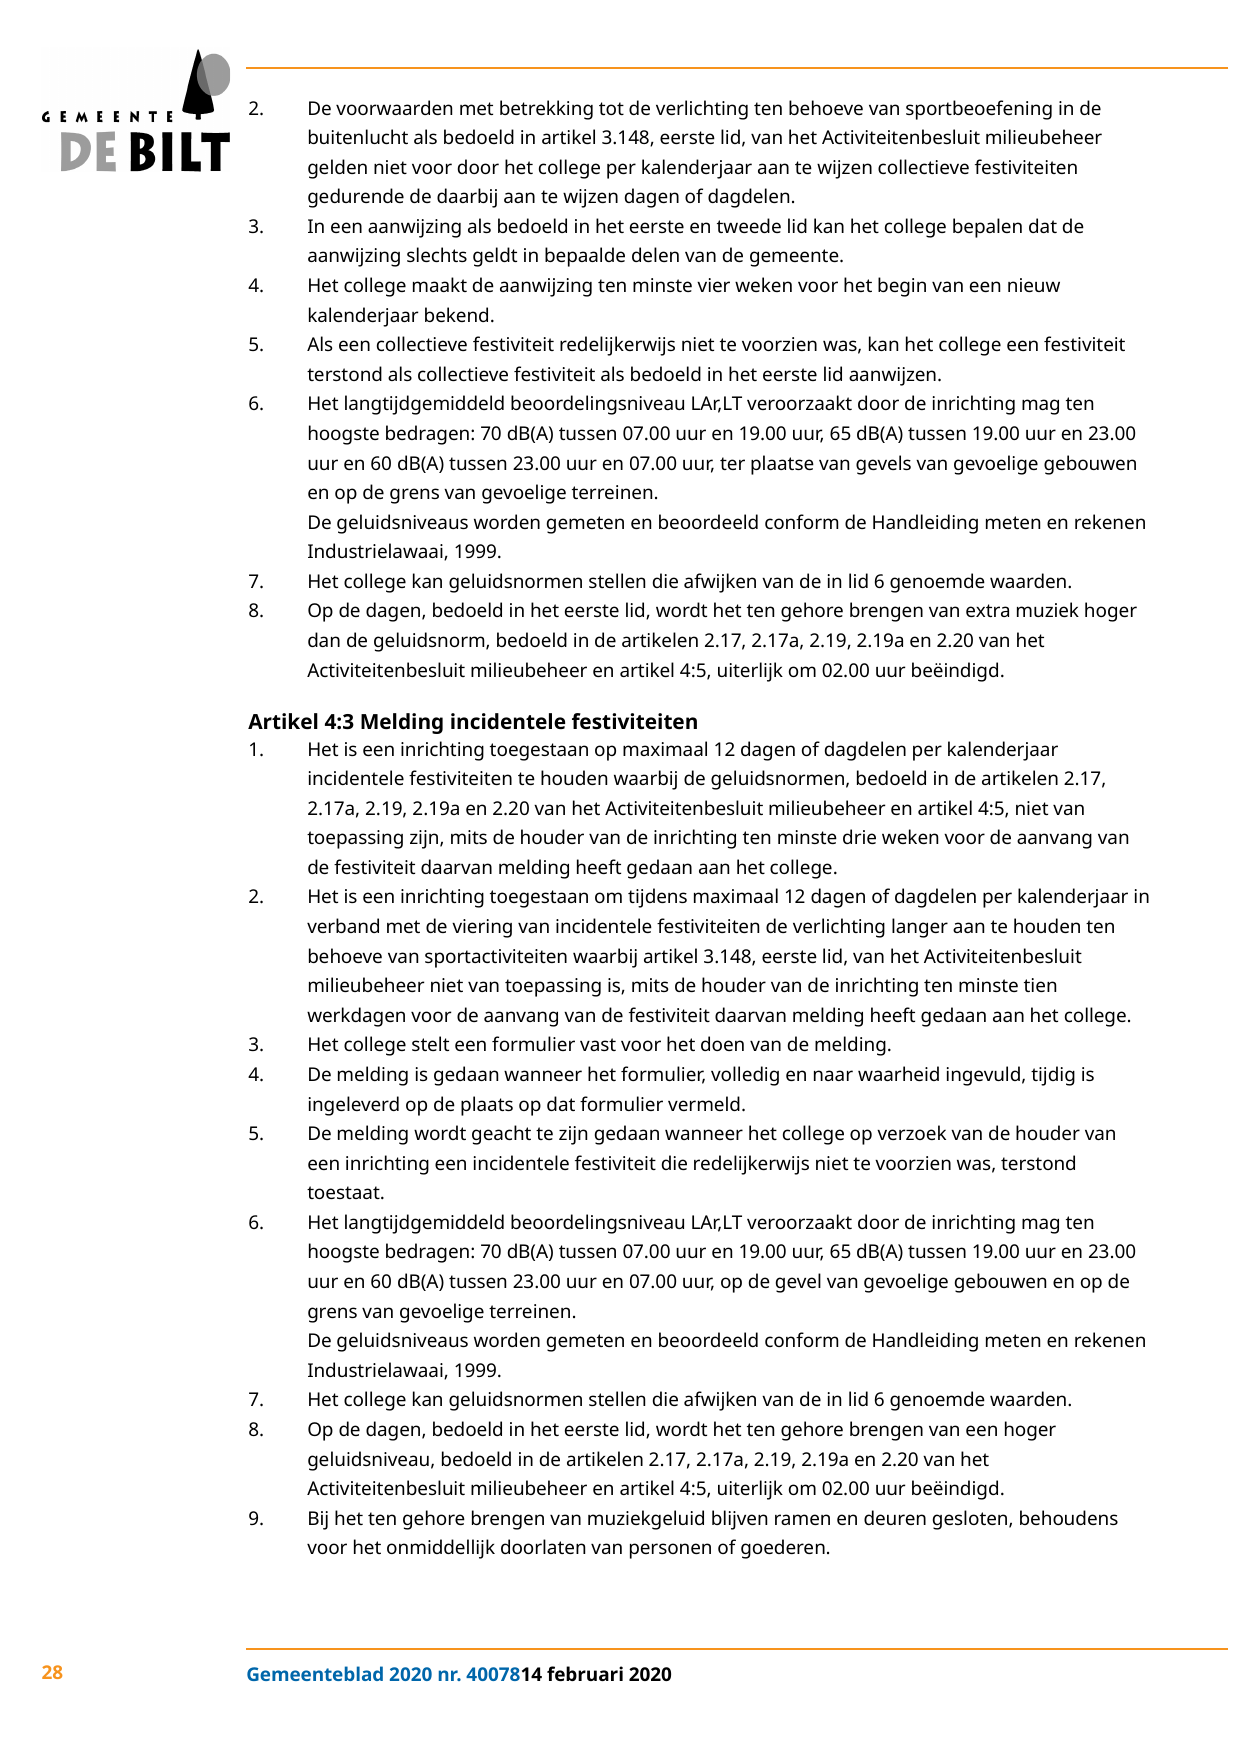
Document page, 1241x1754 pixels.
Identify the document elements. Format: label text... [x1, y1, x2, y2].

list Op de dagen, bedoeld in het eerste lid, wordt het ten gehore brengen van extra muziek hoger dan de geluidsnorm, bedoeld in de artikelen 2.17, 2.17a, 2.19, 2.19a en 2.20 van het Activiteitenbesluit milieubeheer en artikel 4:5, uiterlijk om 02.00 uur beëindigd. [248, 598, 1152, 683]
list Het college kan geluidsnormen stellen die afwijken van de in lid 6 genoemde waarden. [248, 1387, 1152, 1412]
list Bij het ten gehore brengen van muziekgeluid blijven ramen en deuren gesloten, behoudens voor het onmiddellijk doorlaten van personen of goederen. [248, 1505, 1152, 1560]
list Het langtijdgemiddeld beoordelingsniveau LAr,LT veroorzaakt door de inrichting mag ten hoogste bedragen: 70 dB(A) tussen 07.00 uur en 19.00 uur, 65 dB(A) tussen 19.00 uur en 23.00 uur en 60 dB(A) tussen 23.00 uur en 07.00 uur, op de gevel van gevoelige gebouwen en op de grens van gevoelige terreinen. [248, 1209, 1152, 1323]
list De geluidsniveaus worden gemeten en beoordeeld conform de Handleiding meten en rekenen Industrielawaai, 1999. [248, 1327, 1152, 1383]
list Het is een inrichting toegestaan om tijdens maximaal 12 dagen of dagdelen per kalenderjaar in verband met de viering van incidentele festiviteiten de verlichting langer aan te houden ten behoeve van sportactiviteiten waarbij artikel 3.148, eerste lid, van het Activiteitenbesluit milieubeheer niet van toepassing is, mits de houder van de inrichting ten minste tien werkdagen voor de aanvang van de festiviteit daarvan melding heeft gedaan aan het college. [248, 884, 1152, 1028]
list Het college maakt de aanwijzing ten minste vier weken voor het begin van een nieuw kalenderjaar bekend. [248, 272, 1152, 328]
list Op de dagen, bedoeld in het eerste lid, wordt het ten gehore brengen van een hoger geluidsniveau, bedoeld in de artikelen 2.17, 2.17a, 2.19, 2.19a en 2.20 van het Activiteitenbesluit milieubeheer en artikel 4:5, uiterlijk om 02.00 uur beëindigd. [248, 1416, 1152, 1501]
list De geluidsniveaus worden gemeten en beoordeeld conform de Handleiding meten en rekenen Industrielawaai, 1999. [248, 509, 1152, 564]
list Het is een inrichting toegestaan op maximaal 12 dagen of dagdelen per kalenderjaar incidentele festiviteiten te houden waarbij de geluidsnormen, bedoeld in de artikelen 2.17, 2.17a, 2.19, 2.19a en 2.20 van het Activiteitenbesluit milieubeheer en artikel 4:5, niet van toepassing zijn, mits de houder van de inrichting ten minste drie weken voor de aanvang van de festiviteit daarvan melding heeft gedaan aan het college. [248, 736, 1152, 880]
list In een aanwijzing als bedoeld in het eerste en tweede lid kan het college bepalen dat de aanwijzing slechts geldt in bepaalde delen van de gemeente. [248, 213, 1152, 268]
list Het college stelt een formulier vast voor het doen van de melding. [248, 1032, 1152, 1057]
list De melding is gedaan wanneer het formulier, volledig en naar waarheid ingevuld, tijdig is ingeleverd op de plaats op dat formulier vermeld. [248, 1061, 1152, 1116]
text Artikel 4:3 Melding incidentele festiviteiten [248, 707, 1152, 736]
list Als een collectieve festiviteit redelijkerwijs niet te voorzien was, kan het college een festiviteit terstond als collectieve festiviteit als bedoeld in het eerste lid aanwijzen. [248, 331, 1152, 387]
list Het langtijdgemiddeld beoordelingsniveau LAr,LT veroorzaakt door de inrichting mag ten hoogste bedragen: 70 dB(A) tussen 07.00 uur en 19.00 uur, 65 dB(A) tussen 19.00 uur en 23.00 uur en 60 dB(A) tussen 23.00 uur en 07.00 uur, ter plaatse van gevels van gevoelige gebouwen en op de grens van gevoelige terreinen. [248, 391, 1152, 505]
list De melding wordt geacht te zijn gedaan wanneer het college op verzoek van de houder van een inrichting een incidentele festiviteit die redelijkerwijs niet te voorzien was, terstond toestaat. [248, 1120, 1152, 1205]
picture [41, 47, 231, 172]
list Het college kan geluidsnormen stellen die afwijken van de in lid 6 genoemde waarden. [248, 568, 1152, 594]
list De voorwaarden met betrekking tot de verlichting ten behoeve van sportbeoefening in de buitenlucht als bedoeld in artikel 3.148, eerste lid, van het Activiteitenbesluit milieubeheer gelden niet voor door het college per kalenderjaar aan te wijzen collectieve festiviteiten gedurende de daarbij aan te wijzen dagen of dagdelen. [248, 95, 1152, 209]
